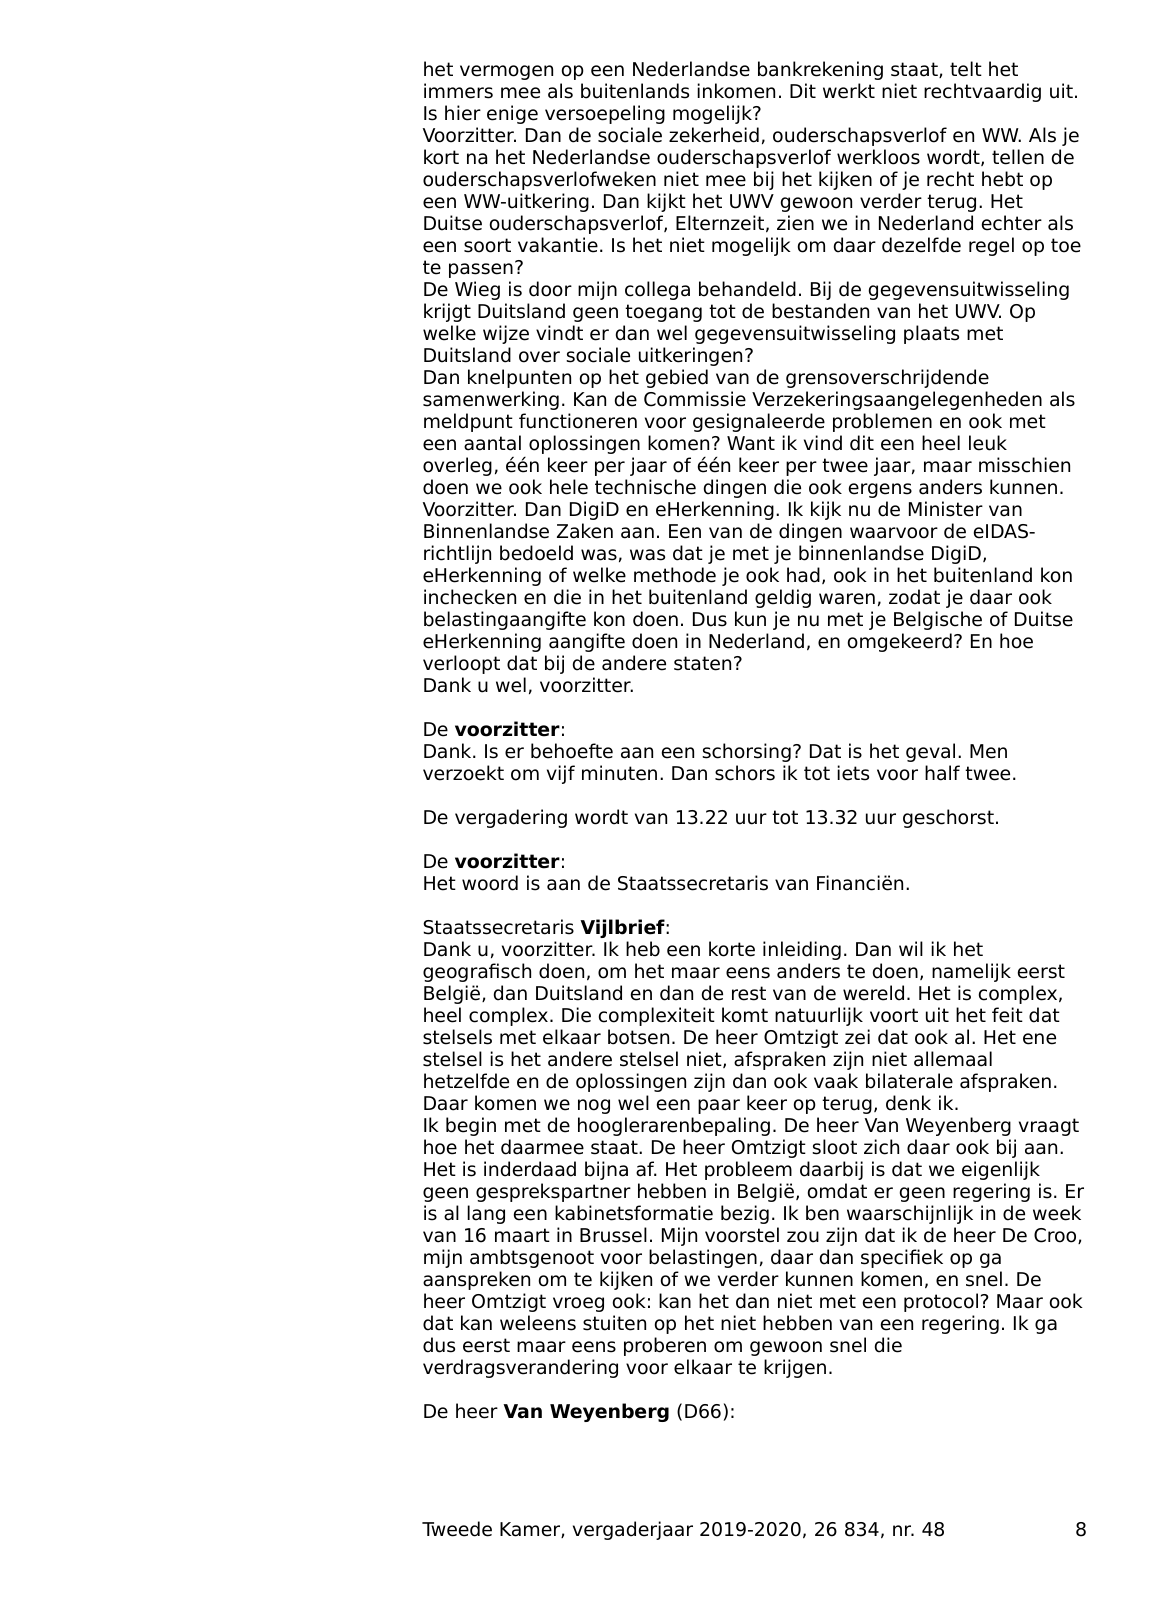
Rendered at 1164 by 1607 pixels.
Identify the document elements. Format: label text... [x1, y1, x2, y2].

text De vergadering wordt van 13.22 uur tot 13.32 uur geschorst. [422, 807, 1087, 829]
text Dan knelpunten op het gebied van de grensoverschrijdende samenwerking. Kan de Commissie Verzekeringsaangelegenheden als meldpunt functioneren voor gesignaleerde problemen en ook met een aantal oplossingen komen? Want ik vind dit een heel leuk overleg, één keer per jaar of één keer per twee jaar, maar misschien doen we ook hele technische dingen die ook ergens anders kunnen. [422, 367, 1087, 499]
text het vermogen op een Nederlandse bankrekening staat, telt het immers mee als buitenlands inkomen. Dit werkt niet rechtvaardig uit. Is hier enige versoepeling mogelijk? [422, 59, 1087, 125]
text De heer Van Weyenberg (D66): [422, 1401, 1087, 1423]
text De voorzitter: [422, 851, 1087, 873]
text De voorzitter: [422, 719, 1087, 741]
text Dank u, voorzitter. Ik heb een korte inleiding. Dan wil ik het geografisch doen, om het maar eens anders te doen, namelijk eerst België, dan Duitsland en dan de rest van de wereld. Het is complex, heel complex. Die complexiteit komt natuurlijk voort uit het feit dat stelsels met elkaar botsen. De heer Omtzigt zei dat ook al. Het ene stelsel is het andere stelsel niet, afspraken zijn niet allemaal hetzelfde en de oplossingen zijn dan ook vaak bilaterale afspraken. Daar komen we nog wel een paar keer op terug, denk ik. [422, 939, 1087, 1115]
text Staatssecretaris Vijlbrief: [422, 917, 1087, 939]
text Voorzitter. Dan DigiD en eHerkenning. Ik kijk nu de Minister van Binnenlandse Zaken aan. Een van de dingen waarvoor de eIDAS-richtlijn bedoeld was, was dat je met je binnenlandse DigiD, eHerkenning of welke methode je ook had, ook in het buitenland kon inchecken en die in het buitenland geldig waren, zodat je daar ook belastingaangifte kon doen. Dus kun je nu met je Belgische of Duitse eHerkenning aangifte doen in Nederland, en omgekeerd? En hoe verloopt dat bij de andere staten? [422, 499, 1087, 674]
text De Wieg is door mijn collega behandeld. Bij de gegevensuitwisseling krijgt Duitsland geen toegang tot de bestanden van het UWV. Op welke wijze vindt er dan wel gegevensuitwisseling plaats met Duitsland over sociale uitkeringen? [422, 279, 1087, 367]
text Het woord is aan de Staatssecretaris van Financiën. [422, 873, 1087, 895]
text Dank. Is er behoefte aan een schorsing? Dat is het geval. Men verzoekt om vijf minuten. Dan schors ik tot iets voor half twee. [422, 741, 1087, 784]
text Dank u wel, voorzitter. [422, 674, 1087, 696]
text Voorzitter. Dan de sociale zekerheid, ouderschapsverlof en WW. Als je kort na het Nederlandse ouderschapsverlof werkloos wordt, tellen de ouderschapsverlofweken niet mee bij het kijken of je recht hebt op een WW-uitkering. Dan kijkt het UWV gewoon verder terug. Het Duitse ouderschapsverlof, Elternzeit, zien we in Nederland echter als een soort vakantie. Is het niet mogelijk om daar dezelfde regel op toe te passen? [422, 125, 1087, 279]
text Ik begin met de hooglerarenbepaling. De heer Van Weyenberg vraagt hoe het daarmee staat. De heer Omtzigt sloot zich daar ook bij aan. Het is inderdaad bijna af. Het probleem daarbij is dat we eigenlijk geen gesprekspartner hebben in België, omdat er geen regering is. Er is al lang een kabinetsformatie bezig. Ik ben waarschijnlijk in de week van 16 maart in Brussel. Mijn voorstel zou zijn dat ik de heer De Croo, mijn ambtsgenoot voor belastingen, daar dan specifiek op ga aanspreken om te kijken of we verder kunnen komen, en snel. De heer Omtzigt vroeg ook: kan het dan niet met een protocol? Maar ook dat kan weleens stuiten op het niet hebben van een regering. Ik ga dus eerst maar eens proberen om gewoon snel die verdragsverandering voor elkaar te krijgen. [422, 1115, 1087, 1379]
